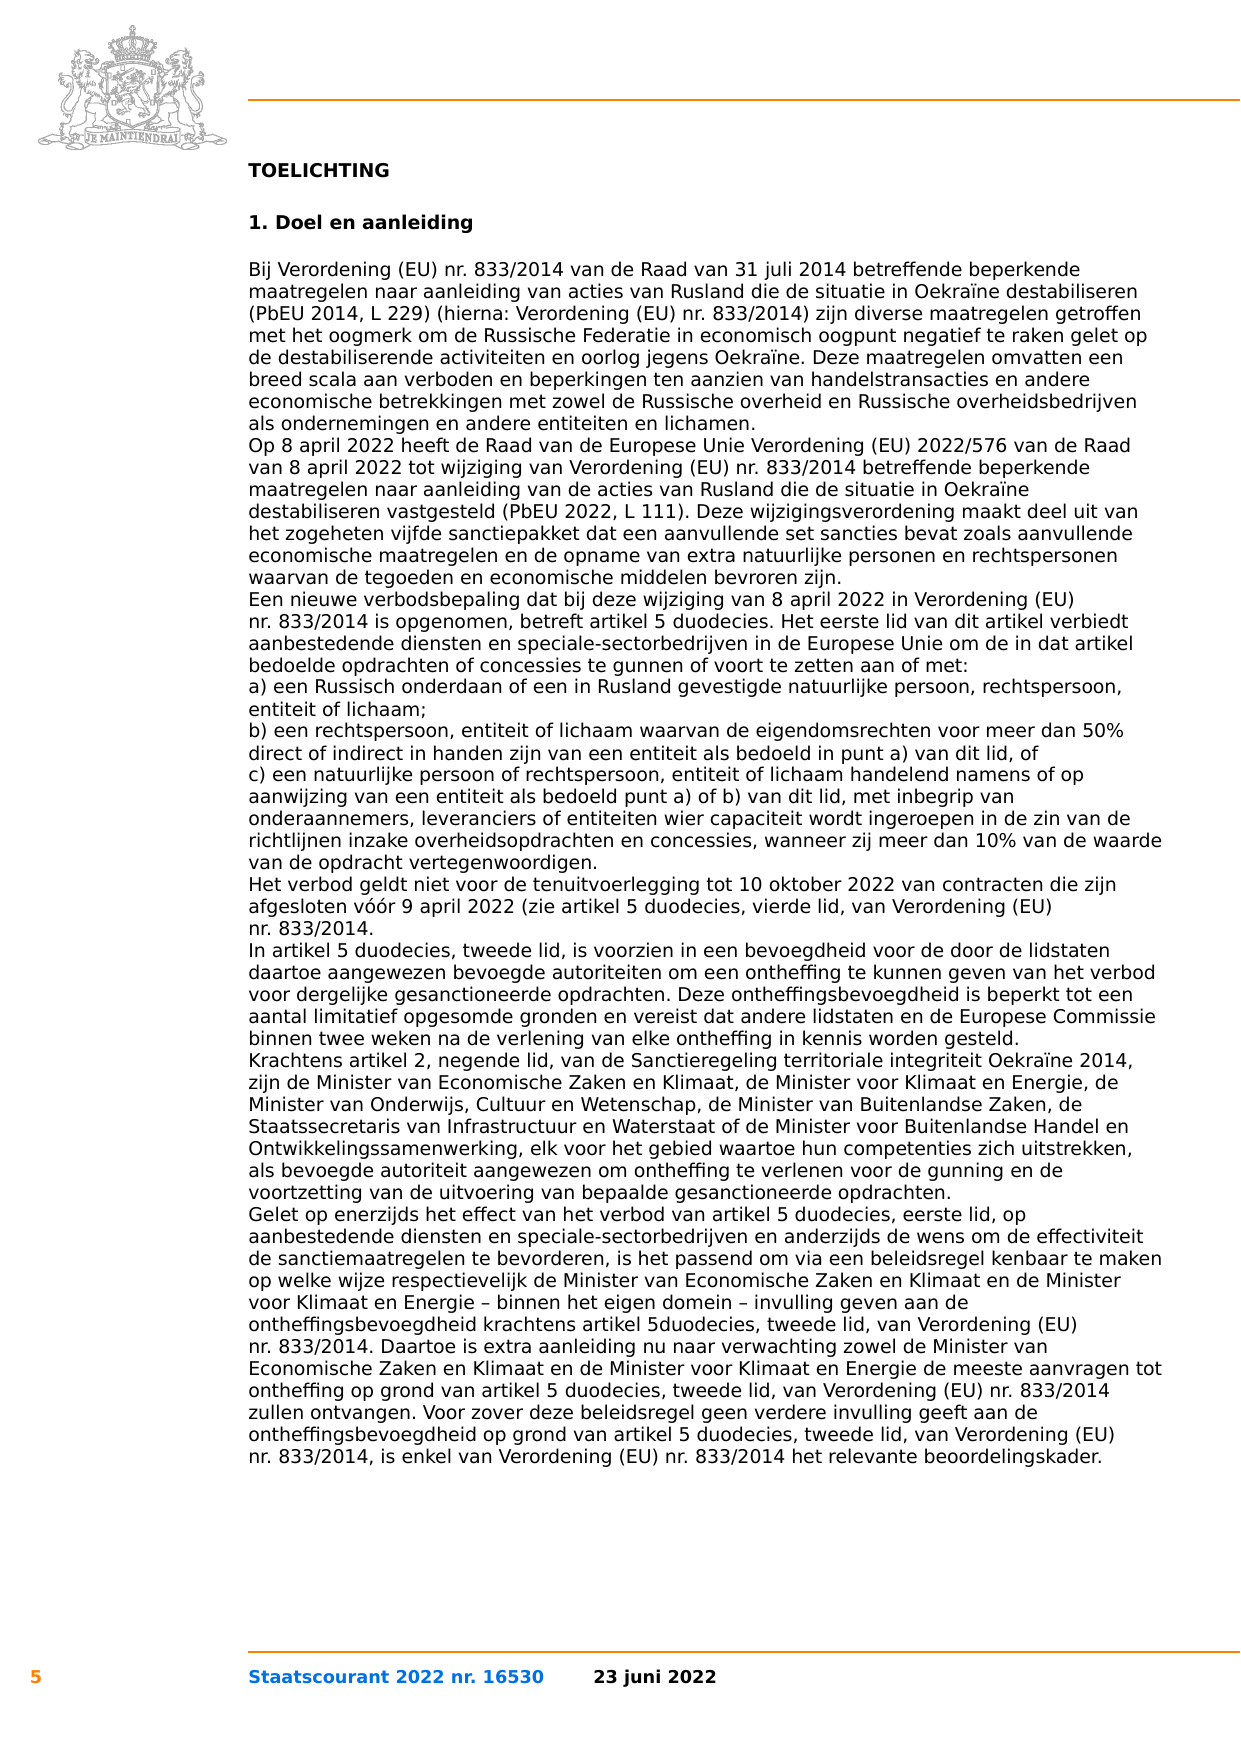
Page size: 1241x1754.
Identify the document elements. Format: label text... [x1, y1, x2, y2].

text Het verbod geldt niet voor de tenuitvoerlegging tot 10 oktober 2022 van contracten die zijn afgesloten vóór 9 april 2022 (zie artikel 5 duodecies, vierde lid, van Verordening (EU) nr. 833/2014. [248, 874, 1163, 940]
text a) een Russisch onderdaan of een in Rusland gevestigde natuurlijke persoon, rechtspersoon, entiteit of lichaam; [248, 676, 1163, 720]
text Op 8 april 2022 heeft de Raad van de Europese Unie Verordening (EU) 2022/576 van de Raad van 8 april 2022 tot wijziging van Verordening (EU) nr. 833/2014 betreffende beperkende maatregelen naar aanleiding van de acties van Rusland die de situatie in Oekraïne destabiliseren vastgesteld (PbEU 2022, L 111). Deze wijzigingsverordening maakt deel uit van het zogeheten vijfde sanctiepakket dat een aanvullende set sancties bevat zoals aanvullende economische maatregelen en de opname van extra natuurlijke personen en rechtspersonen waarvan de tegoeden en economische middelen bevroren zijn. [248, 435, 1163, 588]
text Een nieuwe verbodsbepaling dat bij deze wijziging van 8 april 2022 in Verordening (EU) nr. 833/2014 is opgenomen, betreft artikel 5 duodecies. Het eerste lid van dit artikel verbiedt aanbestedende diensten en speciale-sectorbedrijven in de Europese Unie om de in dat artikel bedoelde opdrachten of concessies te gunnen of voort te zetten aan of met: [248, 588, 1163, 676]
text Bij Verordening (EU) nr. 833/2014 van de Raad van 31 juli 2014 betreffende beperkende maatregelen naar aanleiding van acties van Rusland die de situatie in Oekraïne destabiliseren (PbEU 2014, L 229) (hierna: Verordening (EU) nr. 833/2014) zijn diverse maatregelen getroffen met het oogmerk om de Russische Federatie in economisch oogpunt negatief te raken gelet op de destabiliserende activiteiten en oorlog jegens Oekraïne. Deze maatregelen omvatten een breed scala aan verboden en beperkingen ten aanzien van handelstransacties en andere economische betrekkingen met zowel de Russische overheid en Russische overheidsbedrijven als ondernemingen en andere entiteiten en lichamen. [248, 259, 1163, 435]
text Krachtens artikel 2, negende lid, van de Sanctieregeling territoriale integriteit Oekraïne 2014, zijn de Minister van Economische Zaken en Klimaat, de Minister voor Klimaat en Energie, de Minister van Onderwijs, Cultuur en Wetenschap, de Minister van Buitenlandse Zaken, de Staatssecretaris van Infrastructuur en Waterstaat of de Minister voor Buitenlandse Handel en Ontwikkelingssamenwerking, elk voor het gebied waartoe hun competenties zich uitstrekken, als bevoegde autoriteit aangewezen om ontheffing te verlenen voor de gunning en de voortzetting van de uitvoering van bepaalde gesanctioneerde opdrachten. [248, 1050, 1163, 1204]
subtitle 1. Doel en aanleiding [248, 212, 1163, 234]
text Gelet op enerzijds het effect van het verbod van artikel 5 duodecies, eerste lid, op aanbestedende diensten en speciale-sectorbedrijven en anderzijds de wens om de effectiviteit de sanctiemaatregelen te bevorderen, is het passend om via een beleidsregel kenbaar te maken op welke wijze respectievelijk de Minister van Economische Zaken en Klimaat en de Minister voor Klimaat en Energie – binnen het eigen domein – invulling geven aan de ontheffingsbevoegdheid krachtens artikel 5duodecies, tweede lid, van Verordening (EU) nr. 833/2014. Daartoe is extra aanleiding nu naar verwachting zowel de Minister van Economische Zaken en Klimaat en de Minister voor Klimaat en Energie de meeste aanvragen tot ontheffing op grond van artikel 5 duodecies, tweede lid, van Verordening (EU) nr. 833/2014 zullen ontvangen. Voor zover deze beleidsregel geen verdere invulling geeft aan de ontheffingsbevoegdheid op grond van artikel 5 duodecies, tweede lid, van Verordening (EU) nr. 833/2014, is enkel van Verordening (EU) nr. 833/2014 het relevante beoordelingskader. [248, 1204, 1163, 1468]
text c) een natuurlijke persoon of rechtspersoon, entiteit of lichaam handelend namens of op aanwijzing van een entiteit als bedoeld punt a) of b) van dit lid, met inbegrip van onderaannemers, leveranciers of entiteiten wier capaciteit wordt ingeroepen in de zin van de richtlijnen inzake overheidsopdrachten en concessies, wanneer zij meer dan 10% van de waarde van de opdracht vertegenwoordigen. [248, 764, 1163, 874]
subtitle TOELICHTING [248, 160, 1163, 182]
picture [38, 25, 227, 150]
text In artikel 5 duodecies, tweede lid, is voorzien in een bevoegdheid voor de door de lidstaten daartoe aangewezen bevoegde autoriteiten om een ontheffing te kunnen geven van het verbod voor dergelijke gesanctioneerde opdrachten. Deze ontheffingsbevoegdheid is beperkt tot een aantal limitatief opgesomde gronden en vereist dat andere lidstaten en de Europese Commissie binnen twee weken na de verlening van elke ontheffing in kennis worden gesteld. [248, 940, 1163, 1050]
text b) een rechtspersoon, entiteit of lichaam waarvan de eigendomsrechten voor meer dan 50% direct of indirect in handen zijn van een entiteit als bedoeld in punt a) van dit lid, of [248, 720, 1163, 764]
